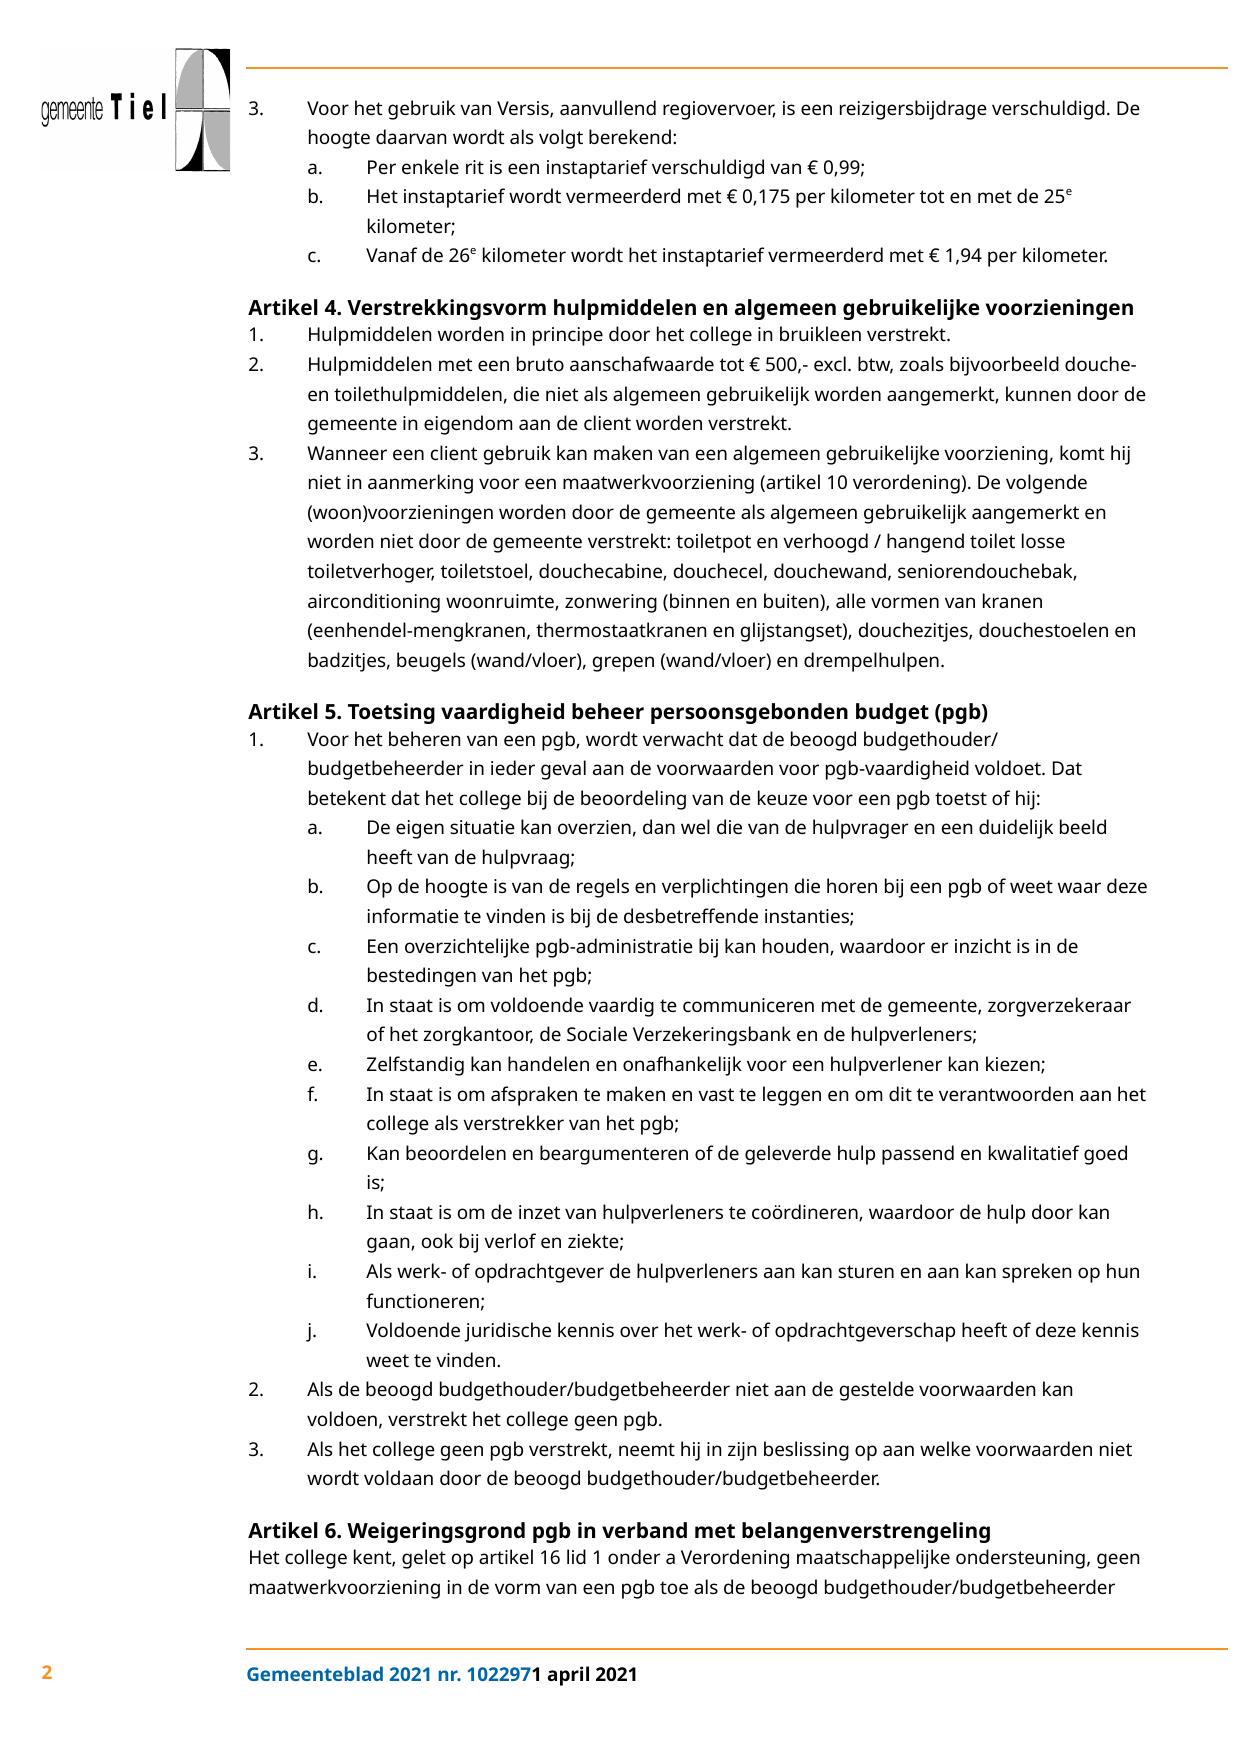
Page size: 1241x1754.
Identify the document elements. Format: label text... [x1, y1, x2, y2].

list Voor het gebruik van Versis, aanvullend regiovervoer, is een reizigersbijdrage verschuldigd. De hoogte daarvan wordt als volgt berekend: [248, 95, 1152, 150]
picture [41, 47, 231, 172]
list Als het college geen pgb verstrekt, neemt hij in zijn beslissing op aan welke voorwaarden niet wordt voldaan door de beoogd budgethouder/budgetbeheerder. [248, 1436, 1152, 1491]
list Hulpmiddelen worden in principe door het college in bruikleen verstrekt. [248, 322, 1152, 347]
text Artikel 4. Verstrekkingsvorm hulpmiddelen en algemeen gebruikelijke voorzieningen [248, 293, 1152, 322]
list Vanaf de 26e kilometer wordt het instaptarief vermeerderd met € 1,94 per kilometer. [307, 243, 1152, 268]
list Hulpmiddelen met een bruto aanschafwaarde tot € 500,- excl. btw, zoals bijvoorbeeld douche- en toilethulpmiddelen, die niet als algemeen gebruikelijk worden aangemerkt, kunnen door de gemeente in eigendom aan de client worden verstrekt. [248, 351, 1152, 436]
text Artikel 6. Weigeringsgrond pgb in verband met belangenverstrengeling [248, 1516, 1152, 1544]
list Voor het beheren van een pgb, wordt verwacht dat de beoogd budgethouder/ budgetbeheerder in ieder geval aan de voorwaarden voor pgb-vaardigheid voldoet. Dat betekent dat het college bij de beoordeling van de keuze voor een pgb toetst of hij: [248, 726, 1152, 811]
list Op de hoogte is van de regels en verplichtingen die horen bij een pgb of weet waar deze informatie te vinden is bij de desbetreffende instanties; [307, 874, 1152, 929]
list Kan beoordelen en beargumenteren of de geleverde hulp passend en kwalitatief goed is; [307, 1140, 1152, 1195]
list Een overzichtelijke pgb-administratie bij kan houden, waardoor er inzicht is in de bestedingen van het pgb; [307, 933, 1152, 988]
list In staat is om afspraken te maken en vast te leggen en om dit te verantwoorden aan het college als verstrekker van het pgb; [307, 1081, 1152, 1136]
list Wanneer een client gebruik kan maken van een algemeen gebruikelijke voorziening, komt hij niet in aanmerking voor een maatwerkvoorziening (artikel 10 verordening). De volgende (woon)voorzieningen worden door de gemeente als algemeen gebruikelijk aangemerkt en worden niet door de gemeente verstrekt: toiletpot en verhoogd / hangend toilet losse toiletverhoger, toiletstoel, douchecabine, douchecel, douchewand, seniorendouchebak, airconditioning woonruimte, zonwering (binnen en buiten), alle vormen van kranen (eenhendel-mengkranen, thermostaatkranen en glijstangset), douchezitjes, douchestoelen en badzitjes, beugels (wand/vloer), grepen (wand/vloer) en drempelhulpen. [248, 440, 1152, 673]
text Artikel 5. Toetsing vaardigheid beheer persoonsgebonden budget (pgb) [248, 697, 1152, 726]
list Het instaptarief wordt vermeerderd met € 0,175 per kilometer tot en met de 25e kilometer; [307, 183, 1152, 239]
text Het college kent, gelet op artikel 16 lid 1 onder a Verordening maatschappelijke ondersteuning, geen maatwerkvoorziening in de vorm van een pgb toe als de beoogd budgethouder/budgetbeheerder [248, 1544, 1152, 1599]
list Voldoende juridische kennis over het werk- of opdrachtgeverschap heeft of deze kennis weet te vinden. [307, 1317, 1152, 1373]
list Als de beoogd budgethouder/budgetbeheerder niet aan de gestelde voorwaarden kan voldoen, verstrekt het college geen pgb. [248, 1377, 1152, 1432]
list Zelfstandig kan handelen en onafhankelijk voor een hulpverlener kan kiezen; [307, 1051, 1152, 1077]
list In staat is om voldoende vaardig te communiceren met de gemeente, zorgverzekeraar of het zorgkantoor, de Sociale Verzekeringsbank en de hulpverleners; [307, 992, 1152, 1047]
list De eigen situatie kan overzien, dan wel die van de hulpvrager en een duidelijk beeld heeft van de hulpvraag; [307, 814, 1152, 870]
list In staat is om de inzet van hulpverleners te coördineren, waardoor de hulp door kan gaan, ook bij verlof en ziekte; [307, 1199, 1152, 1254]
list Per enkele rit is een instaptarief verschuldigd van € 0,99; [307, 154, 1152, 180]
list Als werk- of opdrachtgever de hulpverleners aan kan sturen en aan kan spreken op hun functioneren; [307, 1258, 1152, 1314]
